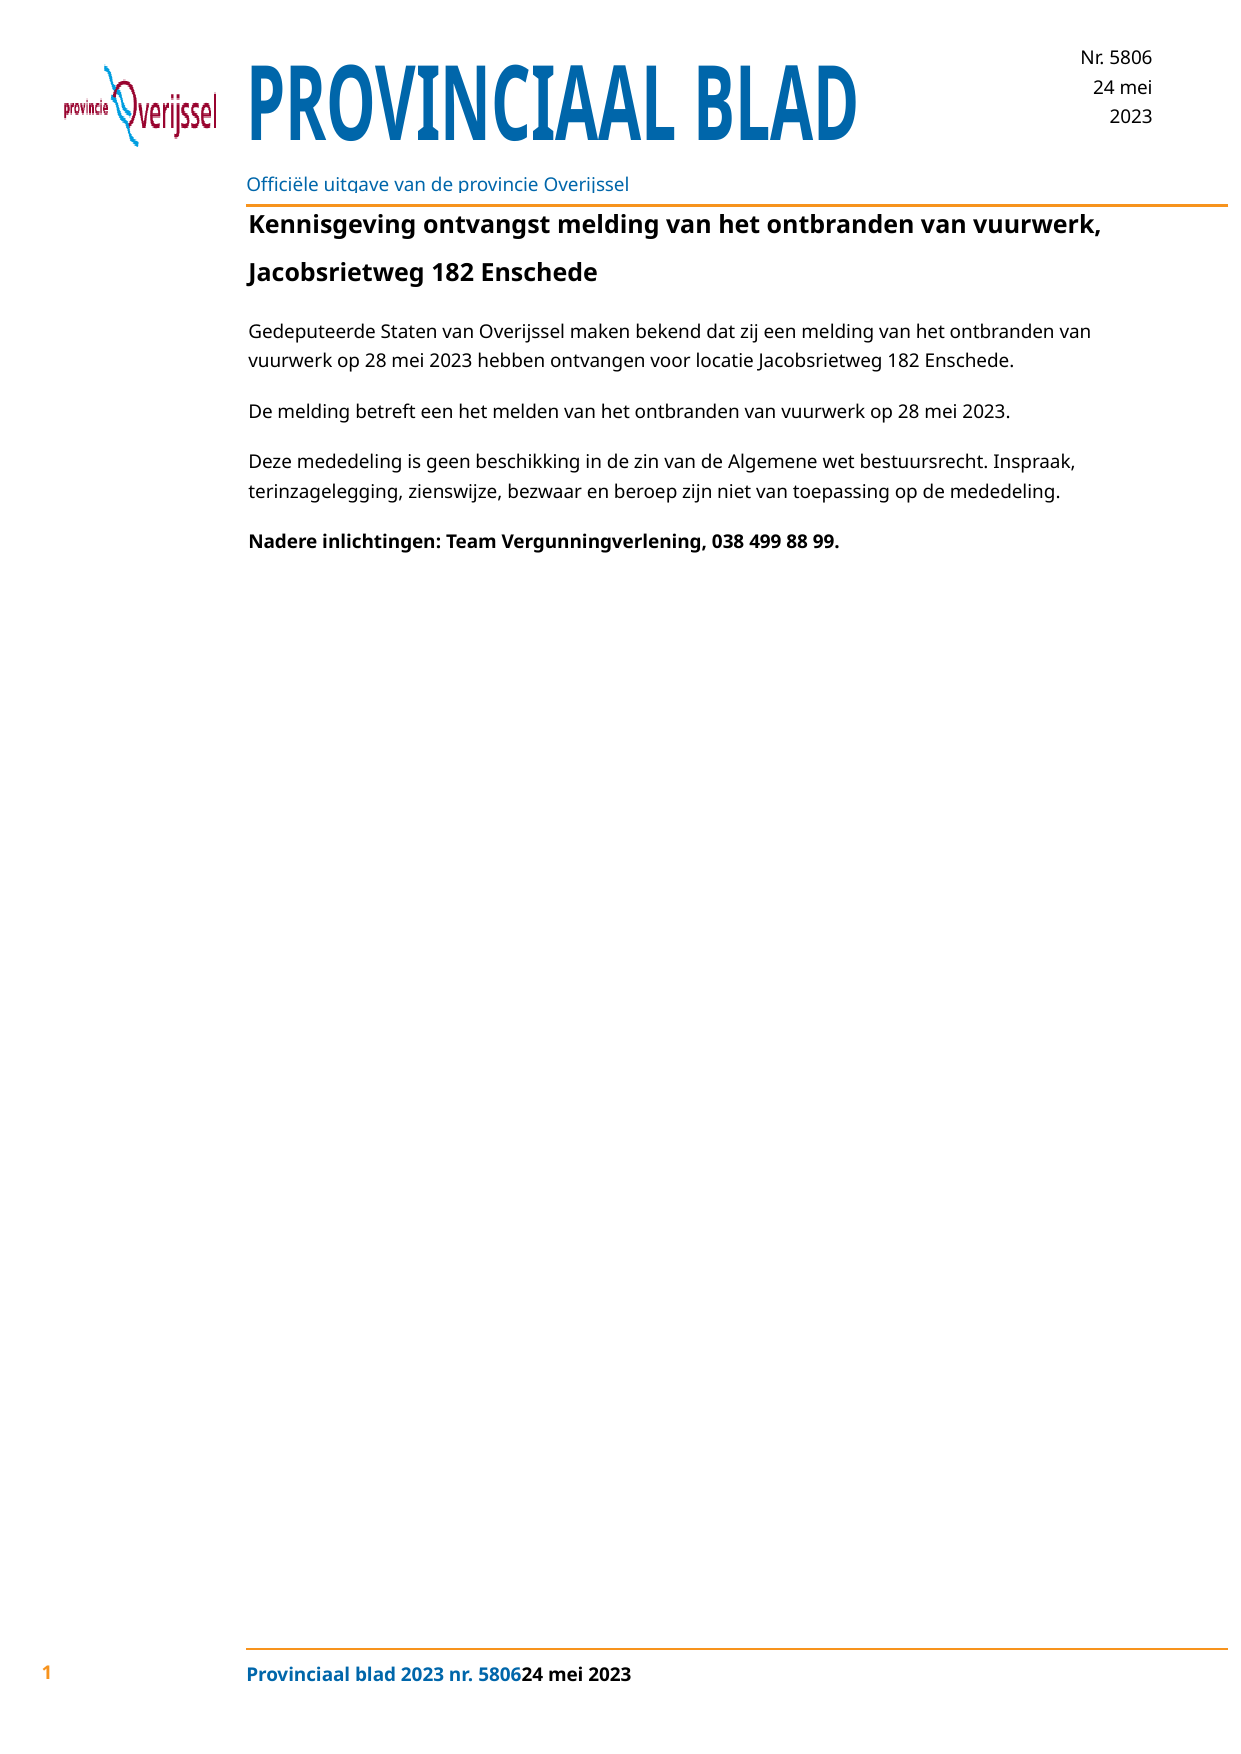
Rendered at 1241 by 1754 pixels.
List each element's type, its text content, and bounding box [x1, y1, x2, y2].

text Kennisgeving ontvangst melding van het ontbranden van vuurwerk, Jacobsrietweg 182 Enschede [248, 207, 1152, 288]
text Nadere inlichtingen: Team Vergunningverlening, 038 499 88 99. [248, 528, 1152, 554]
text Gedeputeerde Staten van Overijssel maken bekend dat zij een melding van het ontbranden van vuurwerk op 28 mei 2023 hebben ontvangen voor locatie Jacobsrietweg 182 Enschede. [248, 318, 1152, 373]
text Deze mededeling is geen beschikking in de zin van de Algemene wet bestuursrecht. Inspraak, terinzagelegging, zienswijze, bezwaar en beroep zijn niet van toepassing op de mededeling. [248, 448, 1152, 504]
picture [41, 47, 231, 172]
text De melding betreft een het melden van het ontbranden van vuurwerk op 28 mei 2023. [248, 398, 1152, 424]
